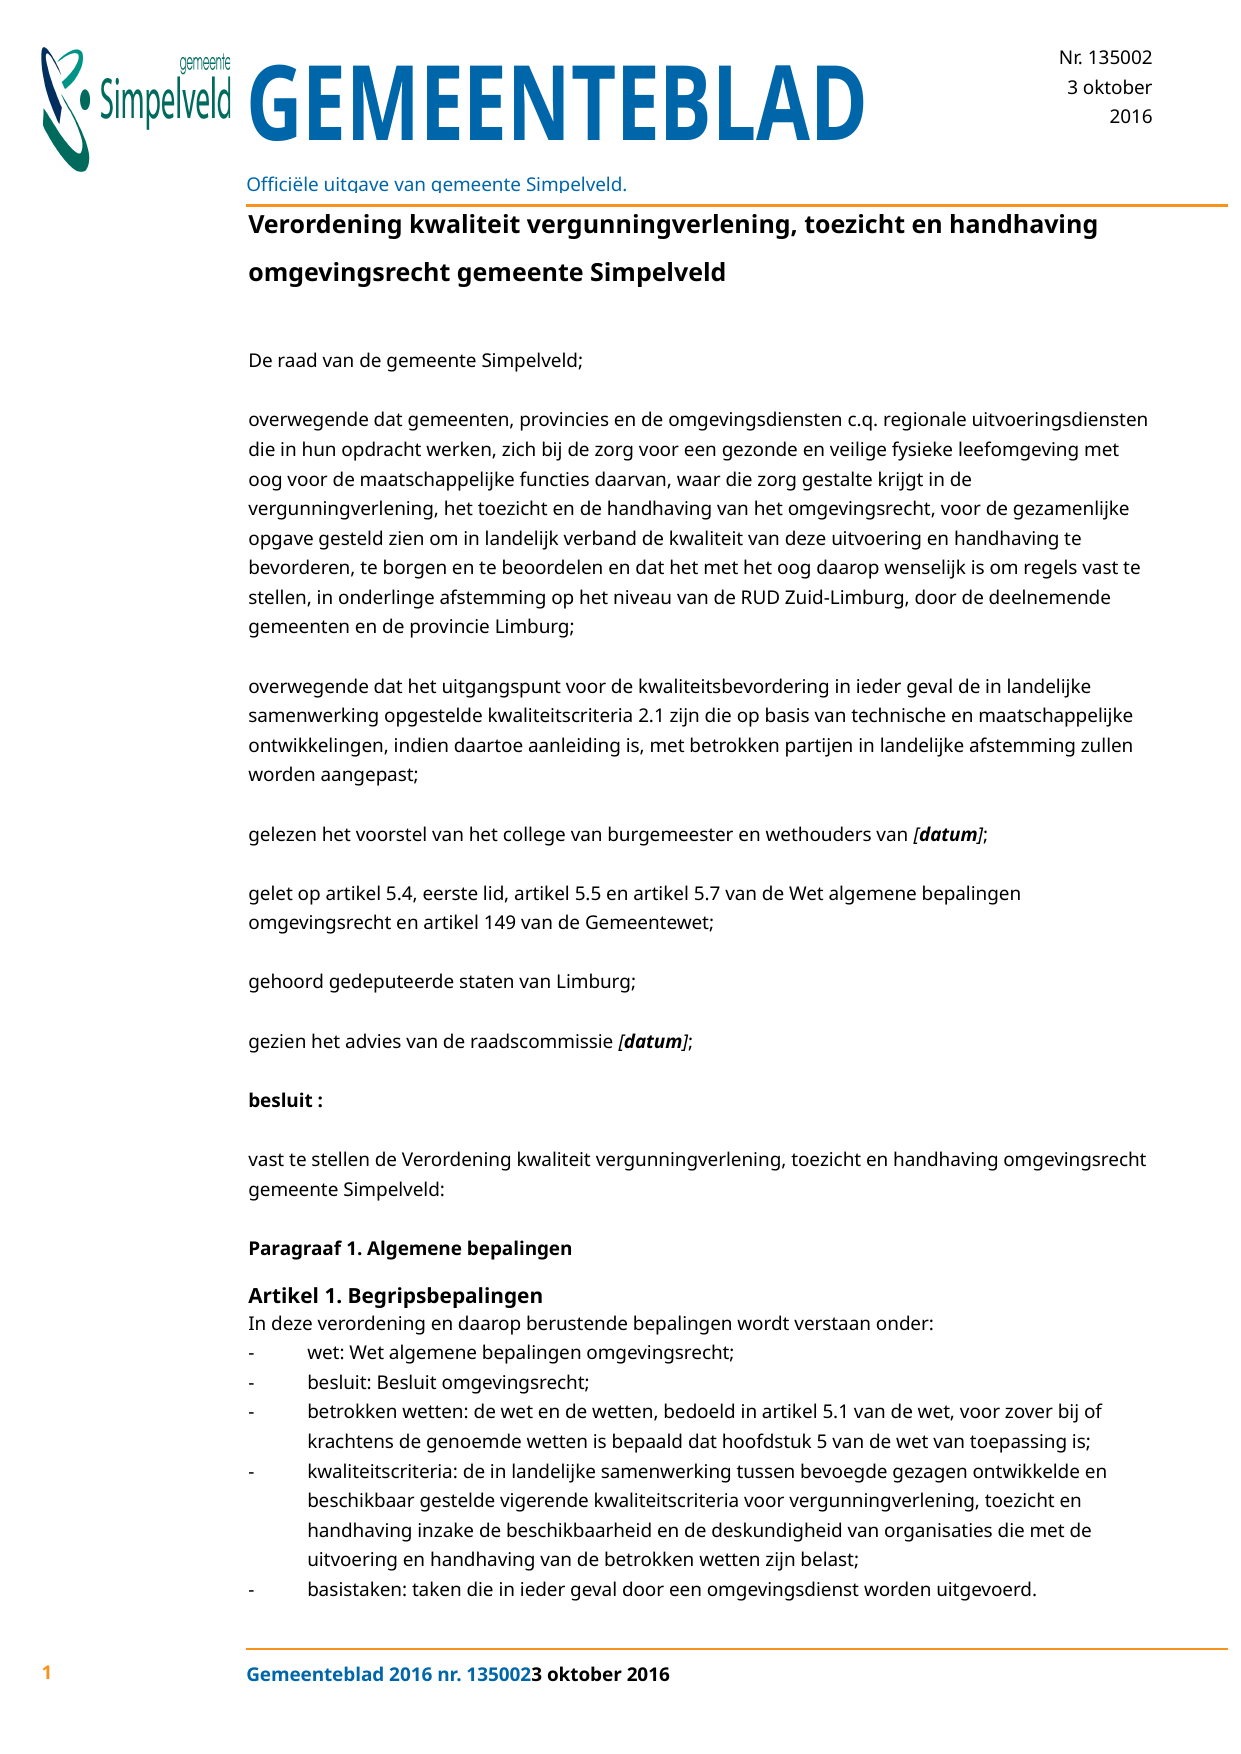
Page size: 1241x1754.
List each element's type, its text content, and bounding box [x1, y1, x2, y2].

text gehoord gedeputeerde staten van Limburg; [248, 969, 1152, 994]
text Verordening kwaliteit vergunningverlening, toezicht en handhaving omgevingsrecht gemeente Simpelveld [248, 207, 1152, 288]
text In deze verordening en daarop berustende bepalingen wordt verstaan onder: [248, 1310, 1152, 1336]
text gezien het advies van de raadscommissie [datum]; [248, 1028, 1152, 1054]
text overwegende dat het uitgangspunt voor de kwaliteitsbevordering in ieder geval de in landelijke samenwerking opgestelde kwaliteitscriteria 2.1 zijn die op basis van technische en maatschappelijke ontwikkelingen, indien daartoe aanleiding is, met betrokken partijen in landelijke afstemming zullen worden aangepast; [248, 673, 1152, 787]
text overwegende dat gemeenten, provincies en de omgevingsdiensten c.q. regionale uitvoeringsdiensten die in hun opdracht werken, zich bij de zorg voor een gezonde en veilige fysieke leefomgeving met oog voor de maatschappelijke functies daarvan, waar die zorg gestalte krijgt in de vergunningverlening, het toezicht en de handhaving van het omgevingsrecht, voor de gezamenlijke opgave gesteld zien om in landelijk verband de kwaliteit van deze uitvoering en handhaving te bevorderen, te borgen en te beoordelen en dat het met het oog daarop wenselijk is om regels vast te stellen, in onderlinge afstemming op het niveau van de RUD Zuid-Limburg, door de deelnemende gemeenten en de provincie Limburg; [248, 407, 1152, 639]
text De raad van de gemeente Simpelveld; [248, 347, 1152, 373]
list besluit: Besluit omgevingsrecht; [248, 1369, 1152, 1395]
list basistaken: taken die in ieder geval door een omgevingsdienst worden uitgevoerd. [248, 1576, 1152, 1602]
text gelezen het voorstel van het college van burgemeester en wethouders van [datum]; [248, 821, 1152, 847]
list kwaliteitscriteria: de in landelijke samenwerking tussen bevoegde gezagen ontwikkelde en beschikbaar gestelde vigerende kwaliteitscriteria voor vergunningverlening, toezicht en handhaving inzake de beschikbaarheid en de deskundigheid van organisaties die met de uitvoering en handhaving van de betrokken wetten zijn belast; [248, 1458, 1152, 1572]
text besluit : [248, 1087, 1152, 1113]
text Paragraaf 1. Algemene bepalingen [248, 1235, 1152, 1261]
picture [41, 47, 231, 172]
list wet: Wet algemene bepalingen omgevingsrecht; [248, 1339, 1152, 1365]
list betrokken wetten: de wet en de wetten, bedoeld in artikel 5.1 van de wet, voor zover bij of krachtens de genoemde wetten is bepaald dat hoofdstuk 5 van de wet van toepassing is; [248, 1399, 1152, 1454]
text Artikel 1. Begripsbepalingen [248, 1282, 1152, 1310]
text gelet op artikel 5.4, eerste lid, artikel 5.5 en artikel 5.7 van de Wet algemene bepalingen omgevingsrecht en artikel 149 van de Gemeentewet; [248, 880, 1152, 935]
text vast te stellen de Verordening kwaliteit vergunningverlening, toezicht en handhaving omgevingsrecht gemeente Simpelveld: [248, 1146, 1152, 1202]
